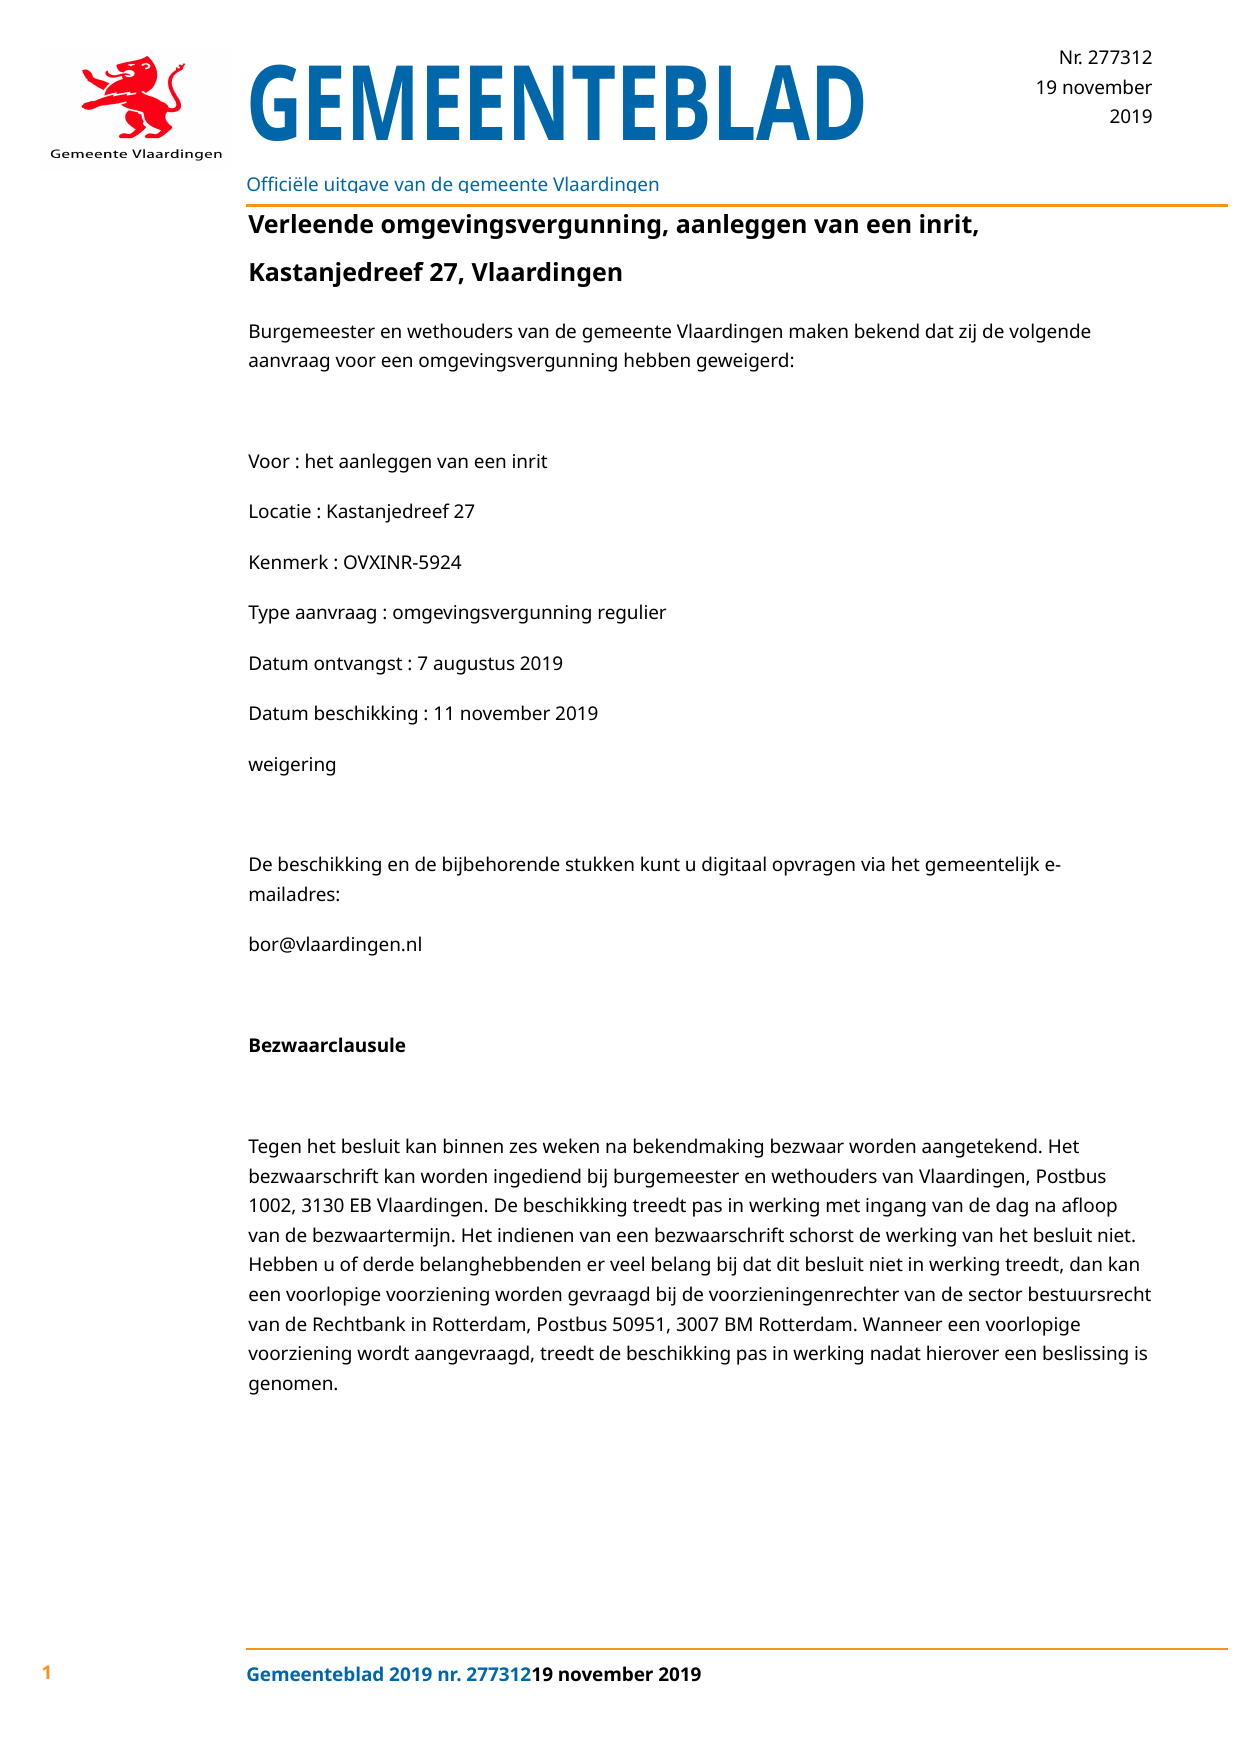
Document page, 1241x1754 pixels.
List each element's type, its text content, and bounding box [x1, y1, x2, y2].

text Type aanvraag : omgevingsvergunning regulier [248, 599, 1152, 625]
text Kenmerk : OVXINR-5924 [248, 549, 1152, 575]
text Bezwaarclausule [248, 1032, 1152, 1058]
text De beschikking en de bijbehorende stukken kunt u digitaal opvragen via het gemeentelijk e-mailadres: [248, 852, 1152, 907]
picture [41, 47, 231, 172]
text Voor : het aanleggen van een inrit [248, 448, 1152, 474]
text Datum ontvangst : 7 augustus 2019 [248, 650, 1152, 676]
text Locatie : Kastanjedreef 27 [248, 499, 1152, 524]
text weigering [248, 751, 1152, 777]
text Verleende omgevingsvergunning, aanleggen van een inrit, Kastanjedreef 27, Vlaardingen [248, 207, 1152, 288]
text bor@vlaardingen.nl [248, 932, 1152, 957]
text Datum beschikking : 11 november 2019 [248, 700, 1152, 726]
text Burgemeester en wethouders van de gemeente Vlaardingen maken bekend dat zij de volgende aanvraag voor een omgevingsvergunning hebben geweigerd: [248, 318, 1152, 373]
text Tegen het besluit kan binnen zes weken na bekendmaking bezwaar worden aangetekend. Het bezwaarschrift kan worden ingediend bij burgemeester en wethouders van Vlaardingen, Postbus 1002, 3130 EB Vlaardingen. De beschikking treedt pas in werking met ingang van de dag na afloop van de bezwaartermijn. Het indienen van een bezwaarschrift schorst de werking van het besluit niet. Hebben u of derde belanghebbenden er veel belang bij dat dit besluit niet in werking treedt, dan kan een voorlopige voorziening worden gevraagd bij de voorzieningenrechter van de sector bestuursrecht van de Rechtbank in Rotterdam, Postbus 50951, 3007 BM Rotterdam. Wanneer een voorlopige voorziening wordt aangevraagd, treedt de beschikking pas in werking nadat hierover een beslissing is genomen. [248, 1133, 1152, 1396]
